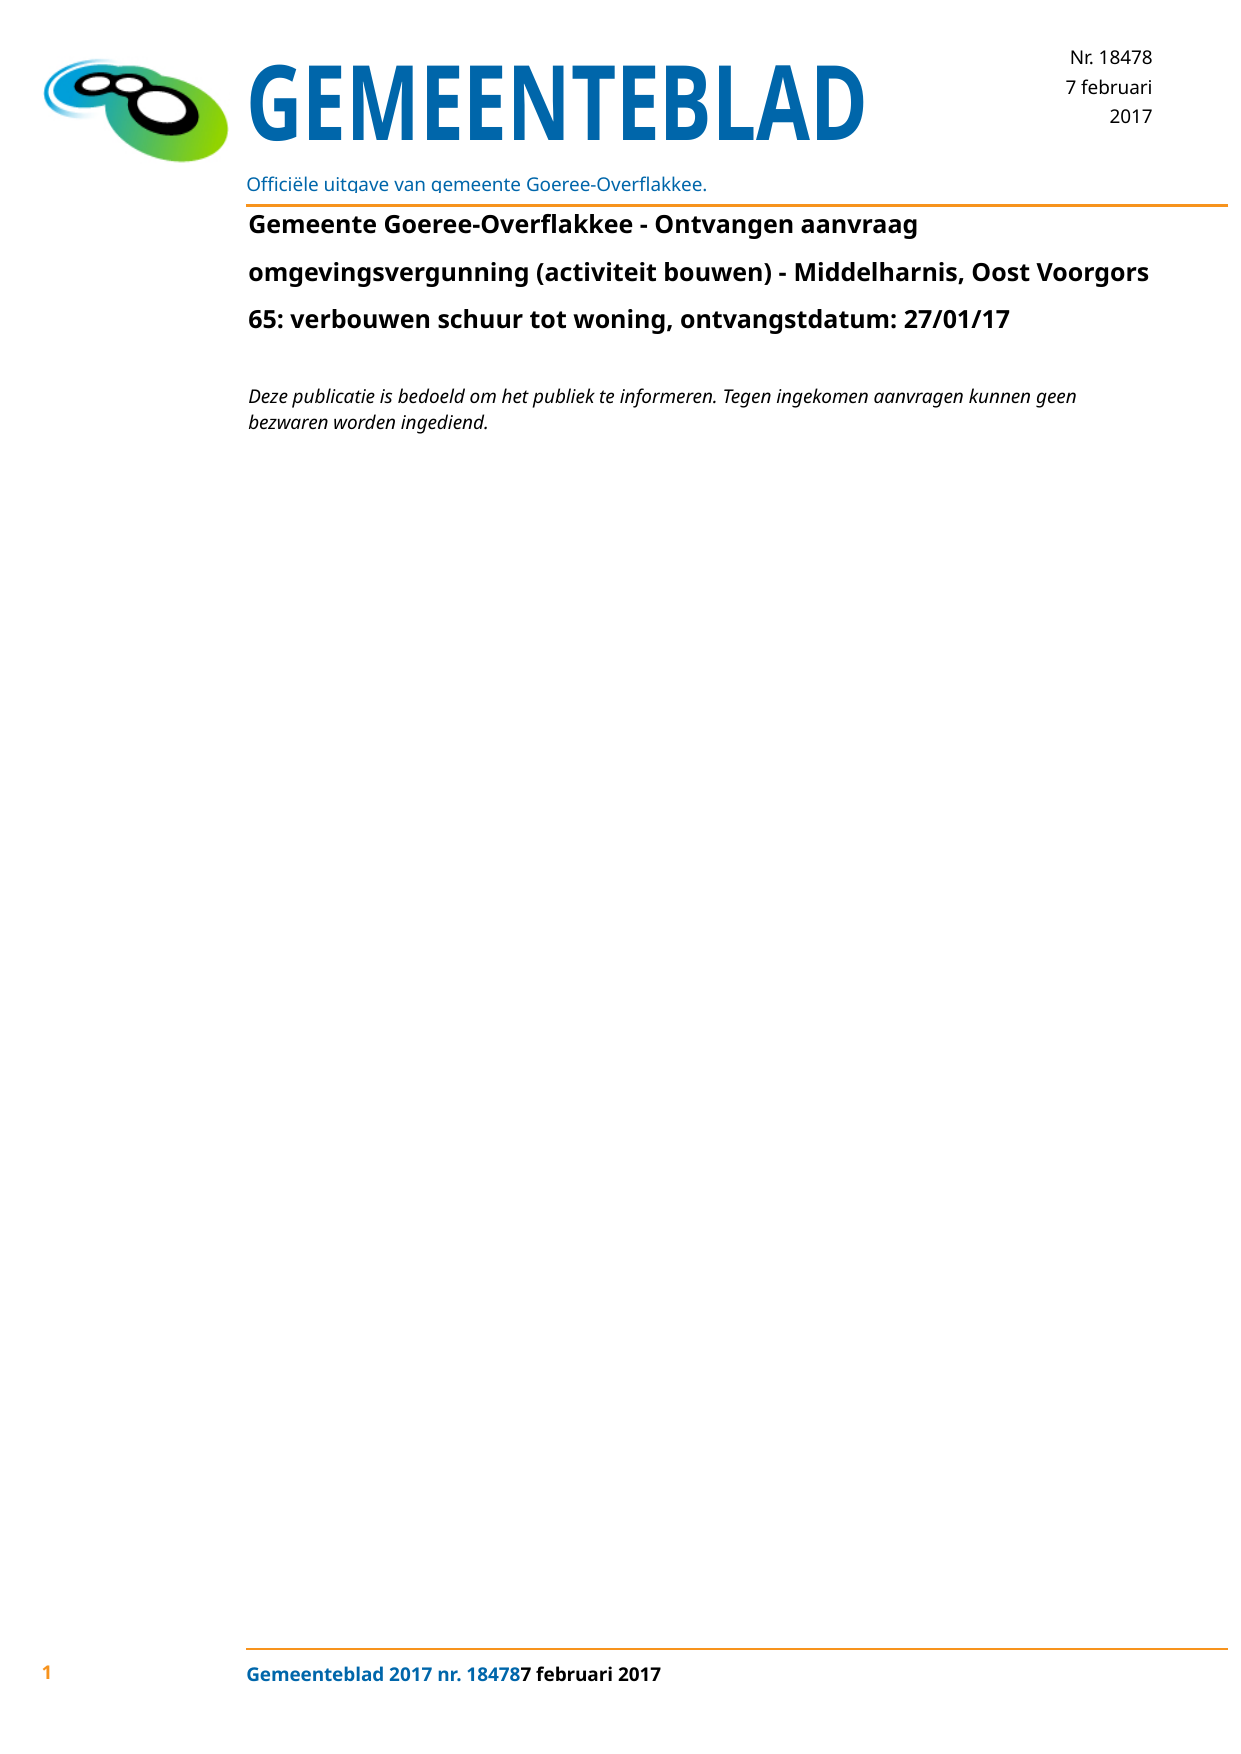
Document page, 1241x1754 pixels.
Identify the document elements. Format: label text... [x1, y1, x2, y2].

picture [41, 47, 231, 172]
text Deze publicatie is bedoeld om het publiek te informeren. Tegen ingekomen aanvragen kunnen geen bezwaren worden ingediend. [248, 384, 1152, 435]
text Gemeente Goeree-Overflakkee - Ontvangen aanvraag omgevingsvergunning (activiteit bouwen) - Middelharnis, Oost Voorgors 65: verbouwen schuur tot woning, ontvangstdatum: 27/01/17 [248, 207, 1152, 336]
